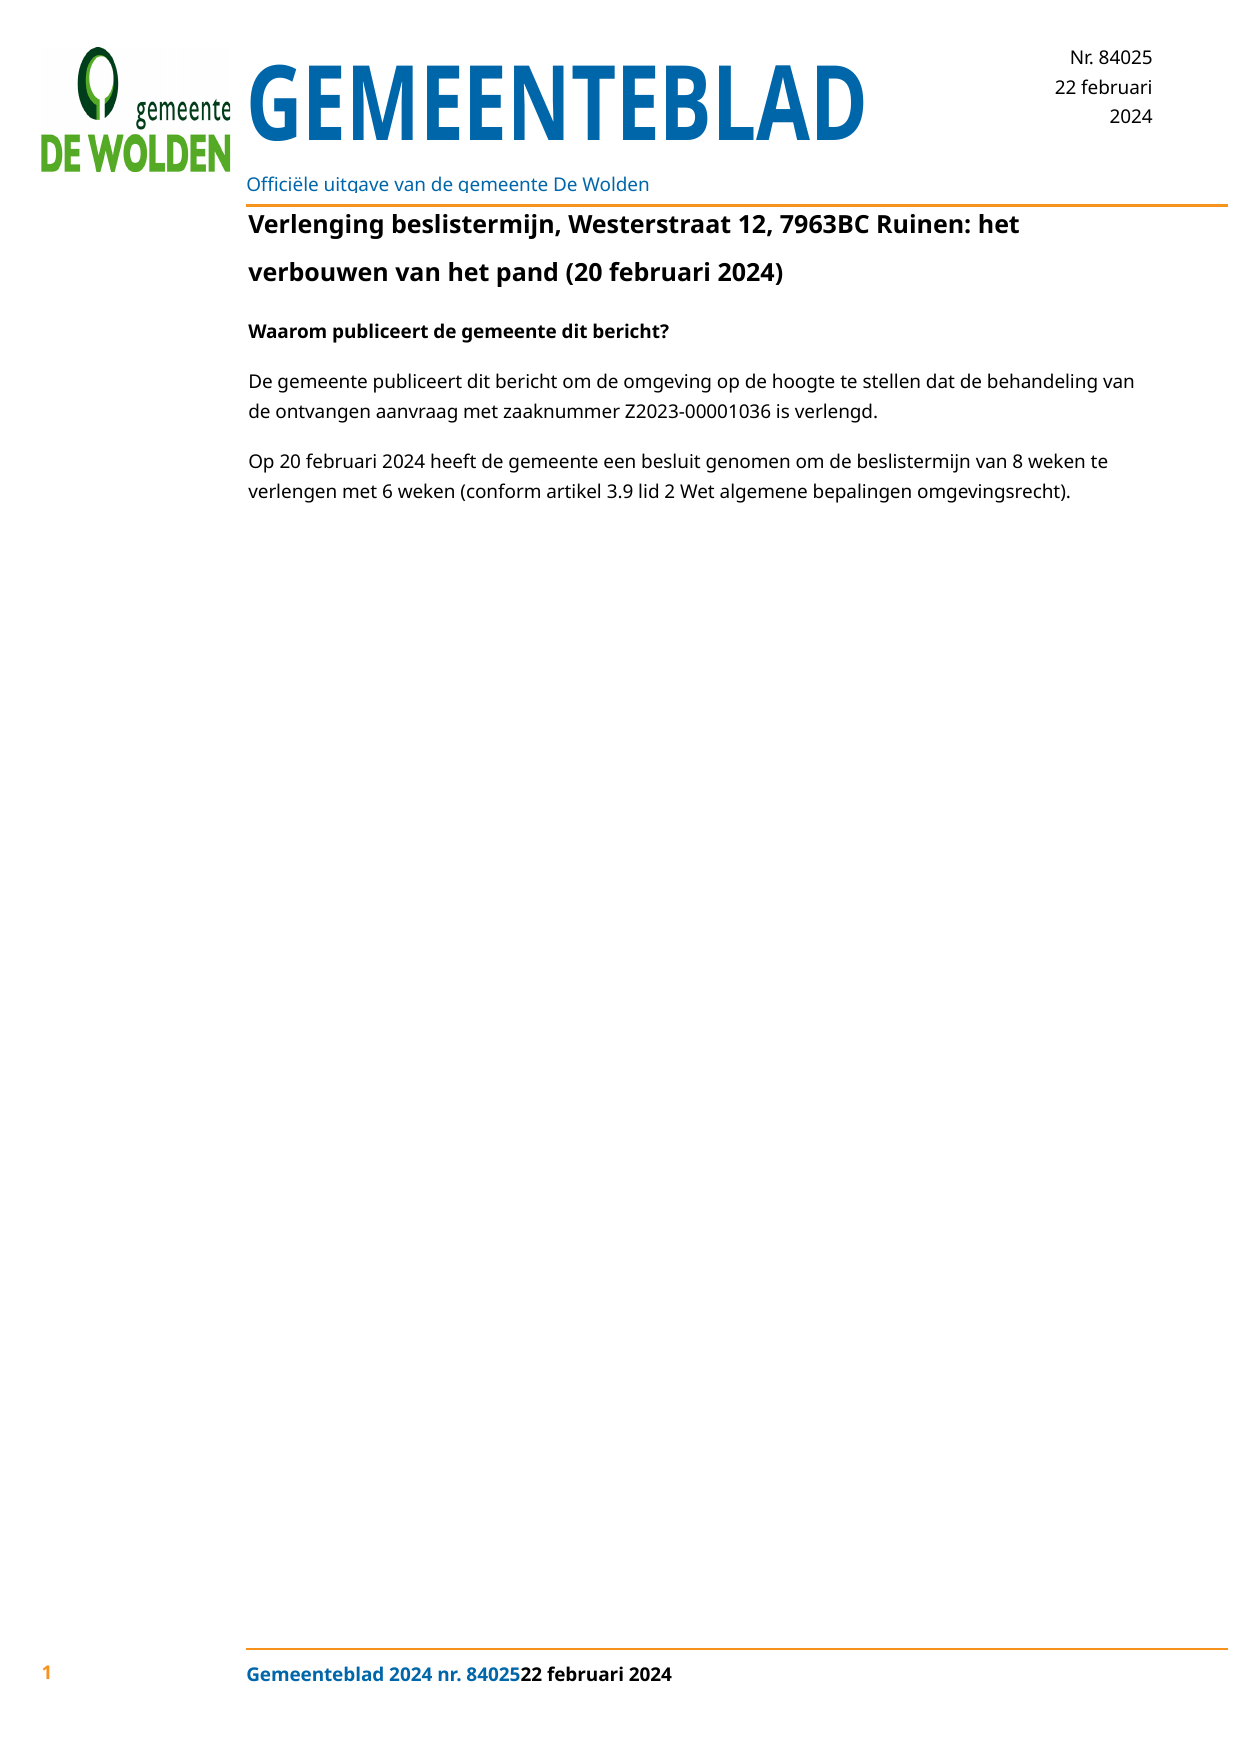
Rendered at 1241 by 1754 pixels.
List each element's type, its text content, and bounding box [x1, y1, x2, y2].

text De gemeente publiceert dit bericht om de omgeving op de hoogte te stellen dat de behandeling van de ontvangen aanvraag met zaaknummer Z2023-00001036 is verlengd. [248, 368, 1152, 424]
text Verlenging beslistermijn, Westerstraat 12, 7963BC Ruinen: het verbouwen van het pand (20 februari 2024) [248, 207, 1152, 288]
text Waarom publiceert de gemeente dit bericht? [248, 318, 1152, 344]
text Op 20 februari 2024 heeft de gemeente een besluit genomen om de beslistermijn van 8 weken te verlengen met 6 weken (conform artikel 3.9 lid 2 Wet algemene bepalingen omgevingsrecht). [248, 448, 1152, 504]
picture [41, 47, 231, 172]
